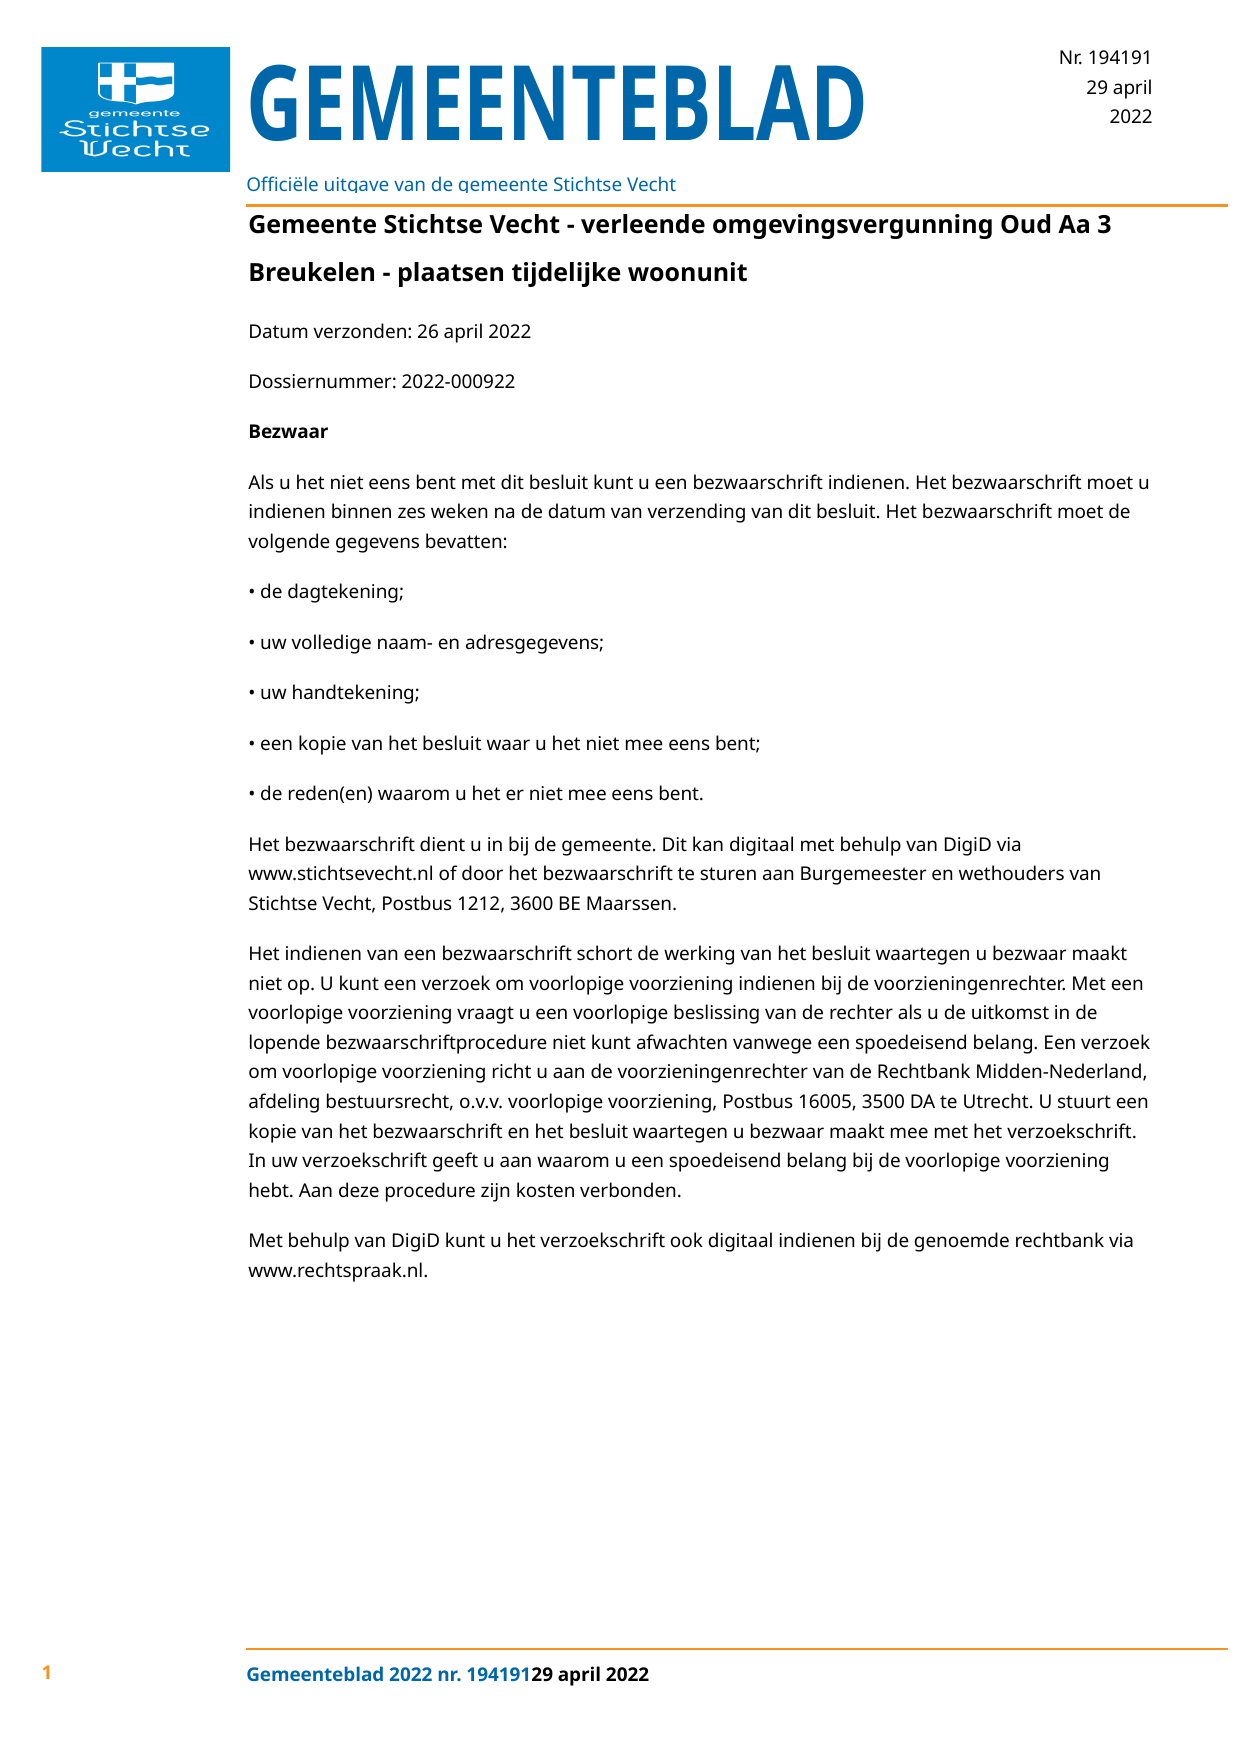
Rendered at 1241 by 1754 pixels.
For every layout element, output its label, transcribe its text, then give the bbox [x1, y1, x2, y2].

text Datum verzonden: 26 april 2022 [248, 318, 1152, 344]
text Gemeente Stichtse Vecht - verleende omgevingsvergunning Oud Aa 3 Breukelen - plaatsen tijdelijke woonunit [248, 207, 1152, 288]
text Als u het niet eens bent met dit besluit kunt u een bezwaarschrift indienen. Het bezwaarschrift moet u indienen binnen zes weken na de datum van verzending van dit besluit. Het bezwaarschrift moet de volgende gegevens bevatten: [248, 469, 1152, 554]
text • de reden(en) waarom u het er niet mee eens bent. [248, 780, 1152, 806]
text • een kopie van het besluit waar u het niet mee eens bent; [248, 730, 1152, 756]
picture [137, 63, 174, 103]
text Bezwaar [248, 419, 1152, 444]
text • de dagtekening; [248, 579, 1152, 604]
text • uw handtekening; [248, 679, 1152, 705]
picture [99, 63, 135, 101]
text Het indienen van een bezwaarschrift schort de werking van het besluit waartegen u bezwaar maakt niet op. U kunt een verzoek om voorlopige voorziening indienen bij de voorzieningenrechter. Met een voorlopige voorziening vraagt u een voorlopige beslissing van de rechter als u de uitkomst in de lopende bezwaarschriftprocedure niet kunt afwachten vanwege een spoedeisend belang. Een verzoek om voorlopige voorziening richt u aan de voorzieningenrechter van de Rechtbank Midden-Nederland, afdeling bestuursrecht, o.v.v. voorlopige voorziening, Postbus 16005, 3500 DA te Utrecht. U stuurt een kopie van het bezwaarschrift en het besluit waartegen u bezwaar maakt mee met het verzoekschrift. In uw verzoekschrift geeft u aan waarom u een spoedeisend belang bij de voorlopige voorziening hebt. Aan deze procedure zijn kosten verbonden. [248, 940, 1152, 1203]
text Dossiernummer: 2022-000922 [248, 368, 1152, 394]
text Het bezwaarschrift dient u in bij de gemeente. Dit kan digitaal met behulp van DigiD via www.stichtsevecht.nl of door het bezwaarschrift te sturen aan Burgemeester en wethouders van Stichtse Vecht, Postbus 1212, 3600 BE Maarssen. [248, 831, 1152, 916]
text Met behulp van DigiD kunt u het verzoekschrift ook digitaal indienen bij de genoemde rechtbank via www.rechtspraak.nl. [248, 1227, 1152, 1283]
text • uw volledige naam- en adresgegevens; [248, 629, 1152, 655]
